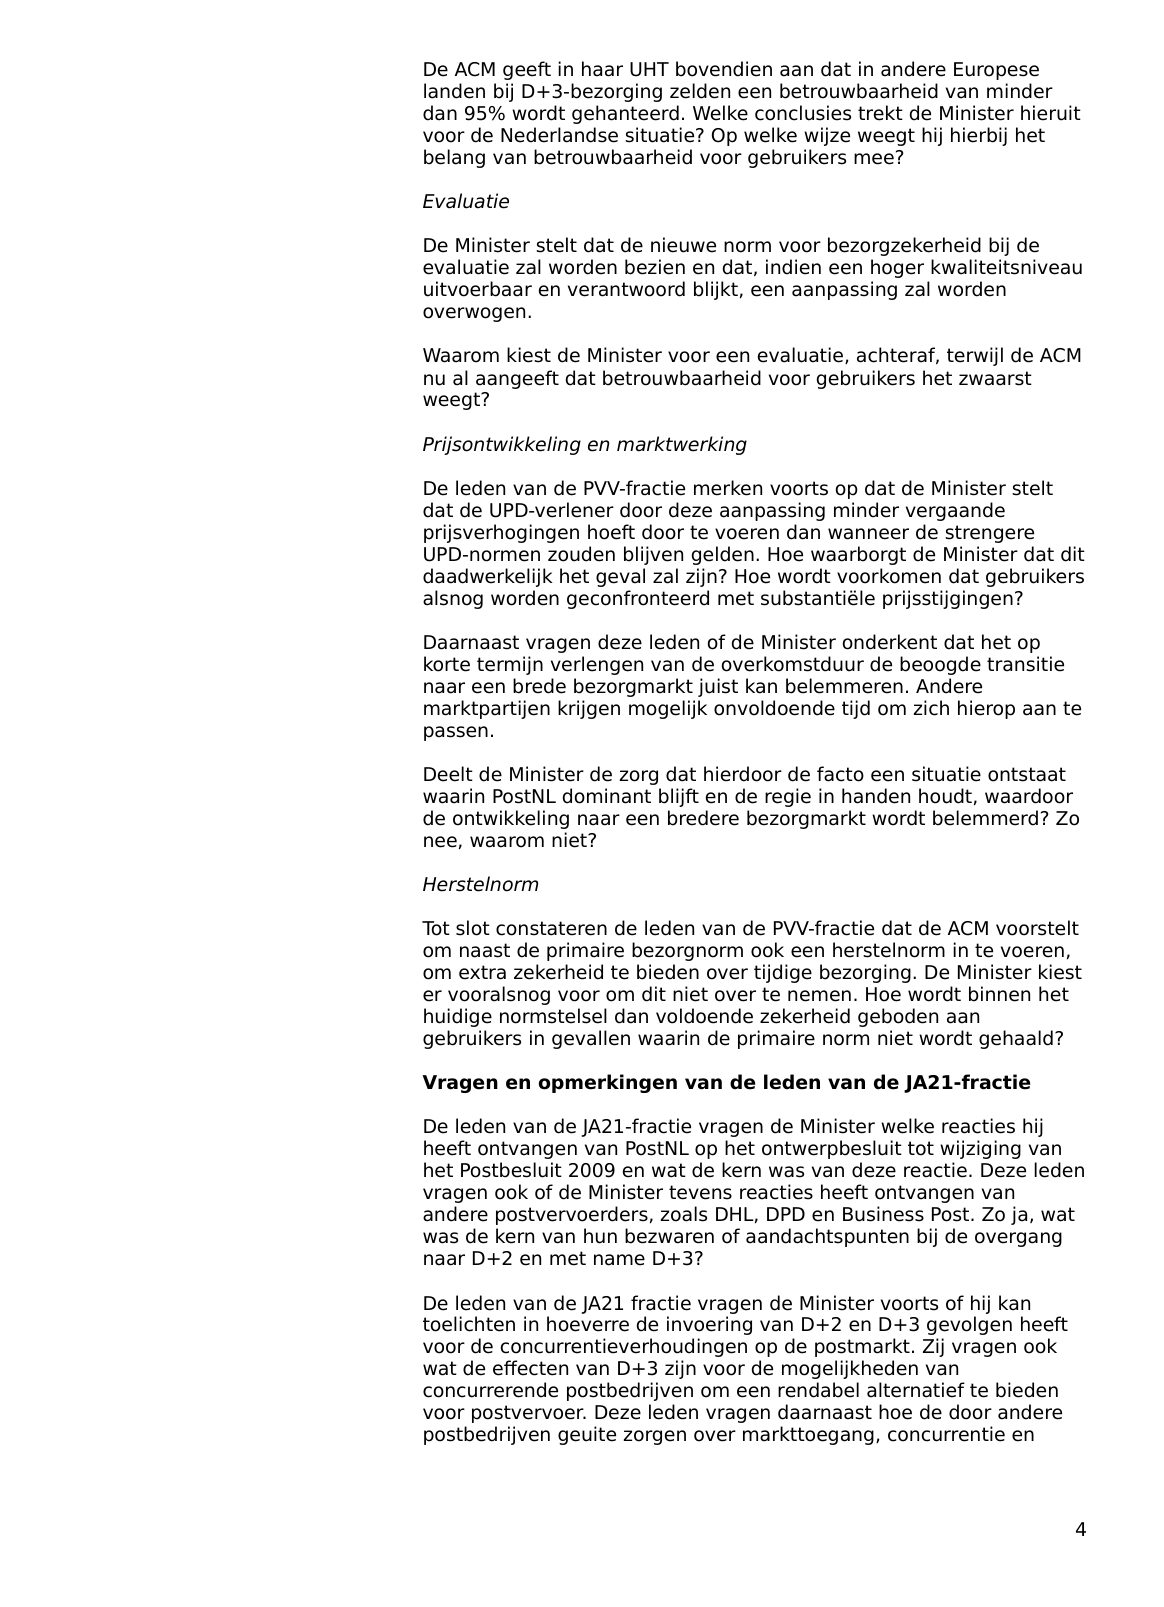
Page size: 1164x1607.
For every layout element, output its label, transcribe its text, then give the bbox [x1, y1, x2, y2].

subtitle Herstelnorm [422, 874, 1087, 896]
text De leden van de PVV-fractie merken voorts op dat de Minister stelt dat de UPD-verlener door deze aanpassing minder vergaande prijsverhogingen hoeft door te voeren dan wanneer de strengere UPD-normen zouden blijven gelden. Hoe waarborgt de Minister dat dit daadwerkelijk het geval zal zijn? Hoe wordt voorkomen dat gebruikers alsnog worden geconfronteerd met substantiële prijsstijgingen? [422, 478, 1087, 609]
text Tot slot constateren de leden van de PVV-fractie dat de ACM voorstelt om naast de primaire bezorgnorm ook een herstelnorm in te voeren, om extra zekerheid te bieden over tijdige bezorging. De Minister kiest er vooralsnog voor om dit niet over te nemen. Hoe wordt binnen het huidige normstelsel dan voldoende zekerheid geboden aan gebruikers in gevallen waarin de primaire norm niet wordt gehaald? [422, 918, 1087, 1050]
text Waarom kiest de Minister voor een evaluatie, achteraf, terwijl de ACM nu al aangeeft dat betrouwbaarheid voor gebruikers het zwaarst weegt? [422, 345, 1087, 411]
text Daarnaast vragen deze leden of de Minister onderkent dat het op korte termijn verlengen van de overkomstduur de beoogde transitie naar een brede bezorgmarkt juist kan belemmeren. Andere marktpartijen krijgen mogelijk onvoldoende tijd om zich hierop aan te passen. [422, 632, 1087, 742]
subtitle Evaluatie [422, 191, 1087, 213]
text De leden van de JA21-fractie vragen de Minister welke reacties hij heeft ontvangen van PostNL op het ontwerpbesluit tot wijziging van het Postbesluit 2009 en wat de kern was van deze reactie. Deze leden vragen ook of de Minister tevens reacties heeft ontvangen van andere postvervoerders, zoals DHL, DPD en Business Post. Zo ja, wat was de kern van hun bezwaren of aandachtspunten bij de overgang naar D+2 en met name D+3? [422, 1116, 1087, 1270]
text De Minister stelt dat de nieuwe norm voor bezorgzekerheid bij de evaluatie zal worden bezien en dat, indien een hoger kwaliteitsniveau uitvoerbaar en verantwoord blijkt, een aanpassing zal worden overwogen. [422, 235, 1087, 323]
text Deelt de Minister de zorg dat hierdoor de facto een situatie ontstaat waarin PostNL dominant blijft en de regie in handen houdt, waardoor de ontwikkeling naar een bredere bezorgmarkt wordt belemmerd? Zo nee, waarom niet? [422, 764, 1087, 852]
subtitle Vragen en opmerkingen van de leden van de JA21-fractie [422, 1072, 1087, 1094]
text De leden van de JA21 fractie vragen de Minister voorts of hij kan toelichten in hoeverre de invoering van D+2 en D+3 gevolgen heeft voor de concurrentieverhoudingen op de postmarkt. Zij vragen ook wat de effecten van D+3 zijn voor de mogelijkheden van concurrerende postbedrijven om een rendabel alternatief te bieden voor postvervoer. Deze leden vragen daarnaast hoe de door andere postbedrijven geuite zorgen over markttoegang, concurrentie en [422, 1292, 1087, 1446]
subtitle Prijsontwikkeling en marktwerking [422, 433, 1087, 456]
text De ACM geeft in haar UHT bovendien aan dat in andere Europese landen bij D+3-bezorging zelden een betrouwbaarheid van minder dan 95% wordt gehanteerd. Welke conclusies trekt de Minister hieruit voor de Nederlandse situatie? Op welke wijze weegt hij hierbij het belang van betrouwbaarheid voor gebruikers mee? [422, 59, 1087, 169]
